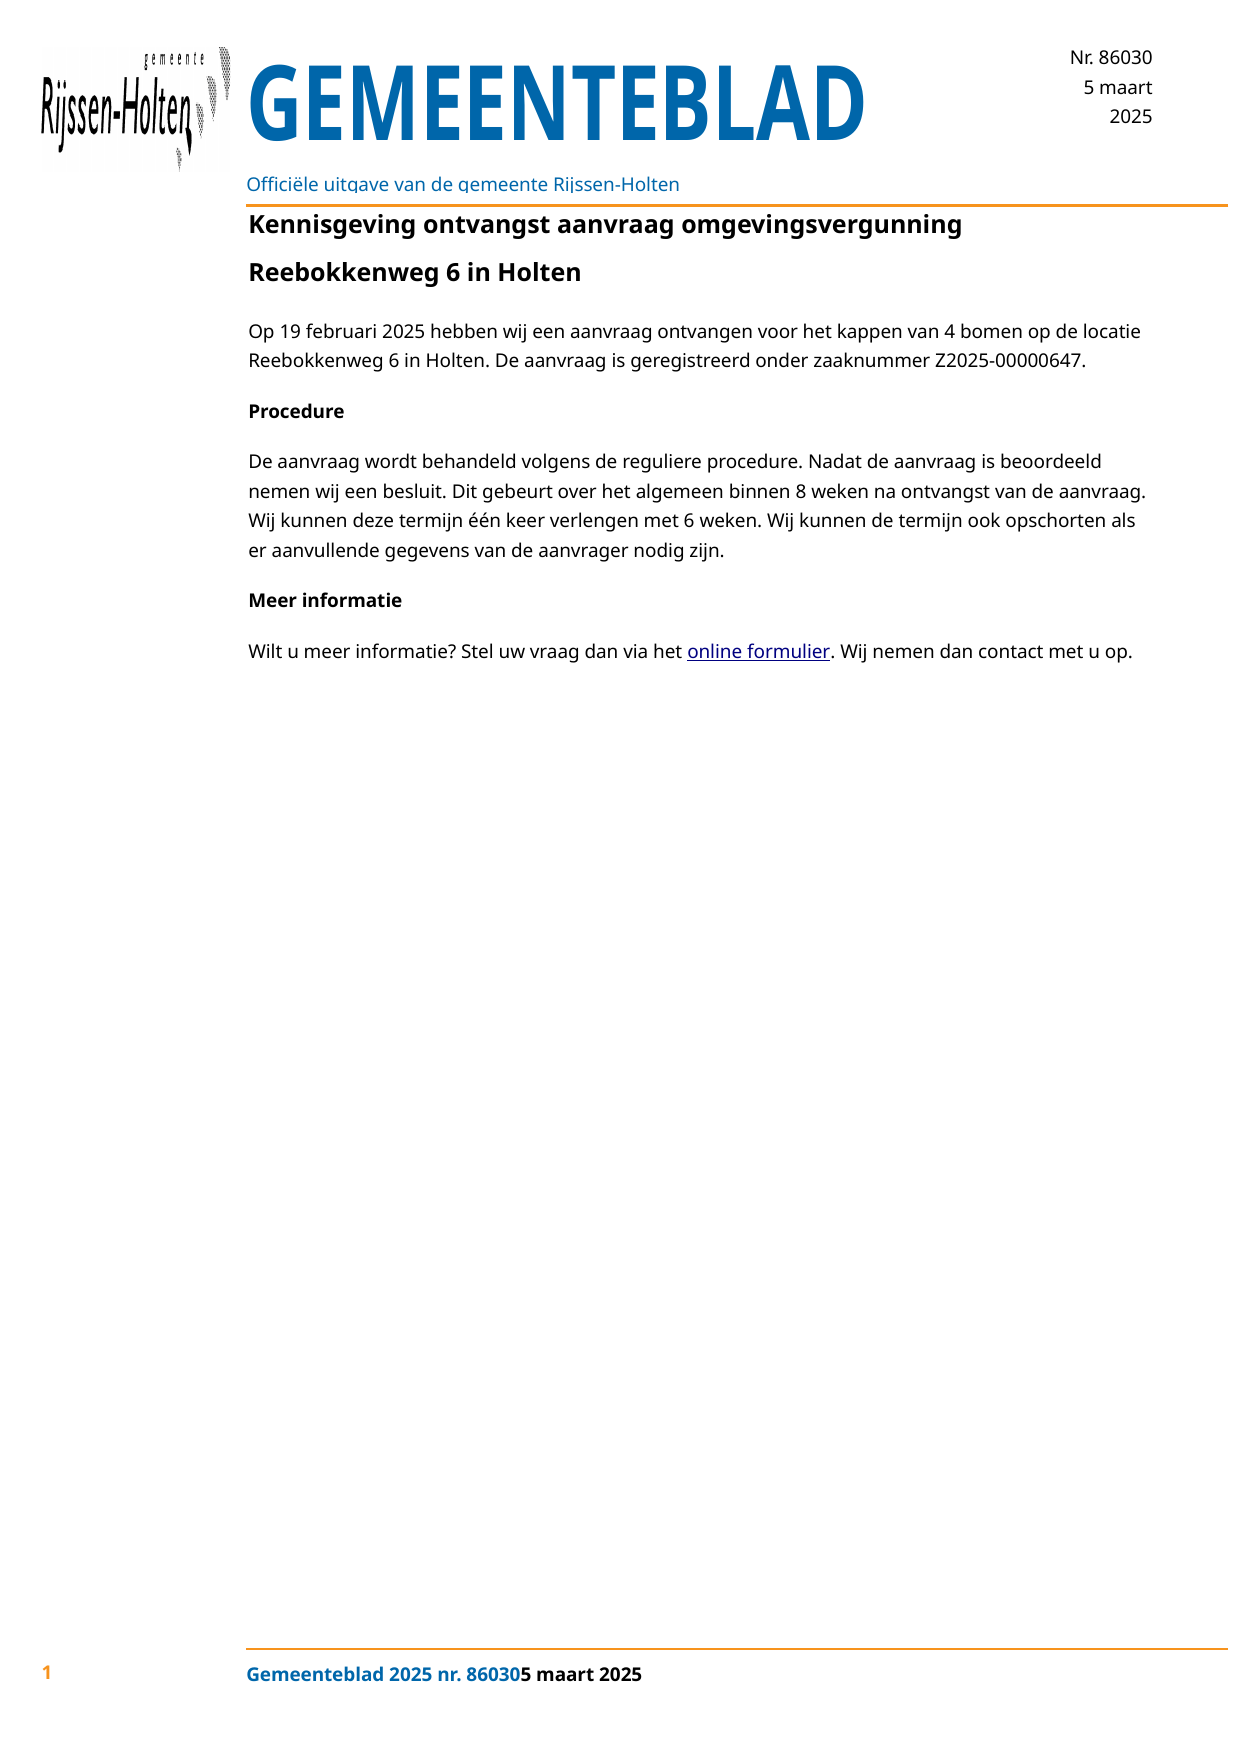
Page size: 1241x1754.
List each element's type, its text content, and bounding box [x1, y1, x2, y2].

picture [41, 47, 231, 172]
text Op 19 februari 2025 hebben wij een aanvraag ontvangen voor het kappen van 4 bomen op de locatie Reebokkenweg 6 in Holten. De aanvraag is geregistreerd onder zaaknummer Z2025-00000647. [248, 318, 1152, 373]
text Kennisgeving ontvangst aanvraag omgevingsvergunning Reebokkenweg 6 in Holten [248, 207, 1152, 288]
text Procedure [248, 398, 1152, 424]
text Meer informatie [248, 587, 1152, 613]
text De aanvraag wordt behandeld volgens de reguliere procedure. Nadat de aanvraag is beoordeeld nemen wij een besluit. Dit gebeurt over het algemeen binnen 8 weken na ontvangst van de aanvraag. Wij kunnen deze termijn één keer verlengen met 6 weken. Wij kunnen de termijn ook opschorten als er aanvullende gegevens van de aanvrager nodig zijn. [248, 448, 1152, 563]
text Wilt u meer informatie? Stel uw vraag dan via het online formulier. Wij nemen dan contact met u op. [248, 638, 1152, 664]
